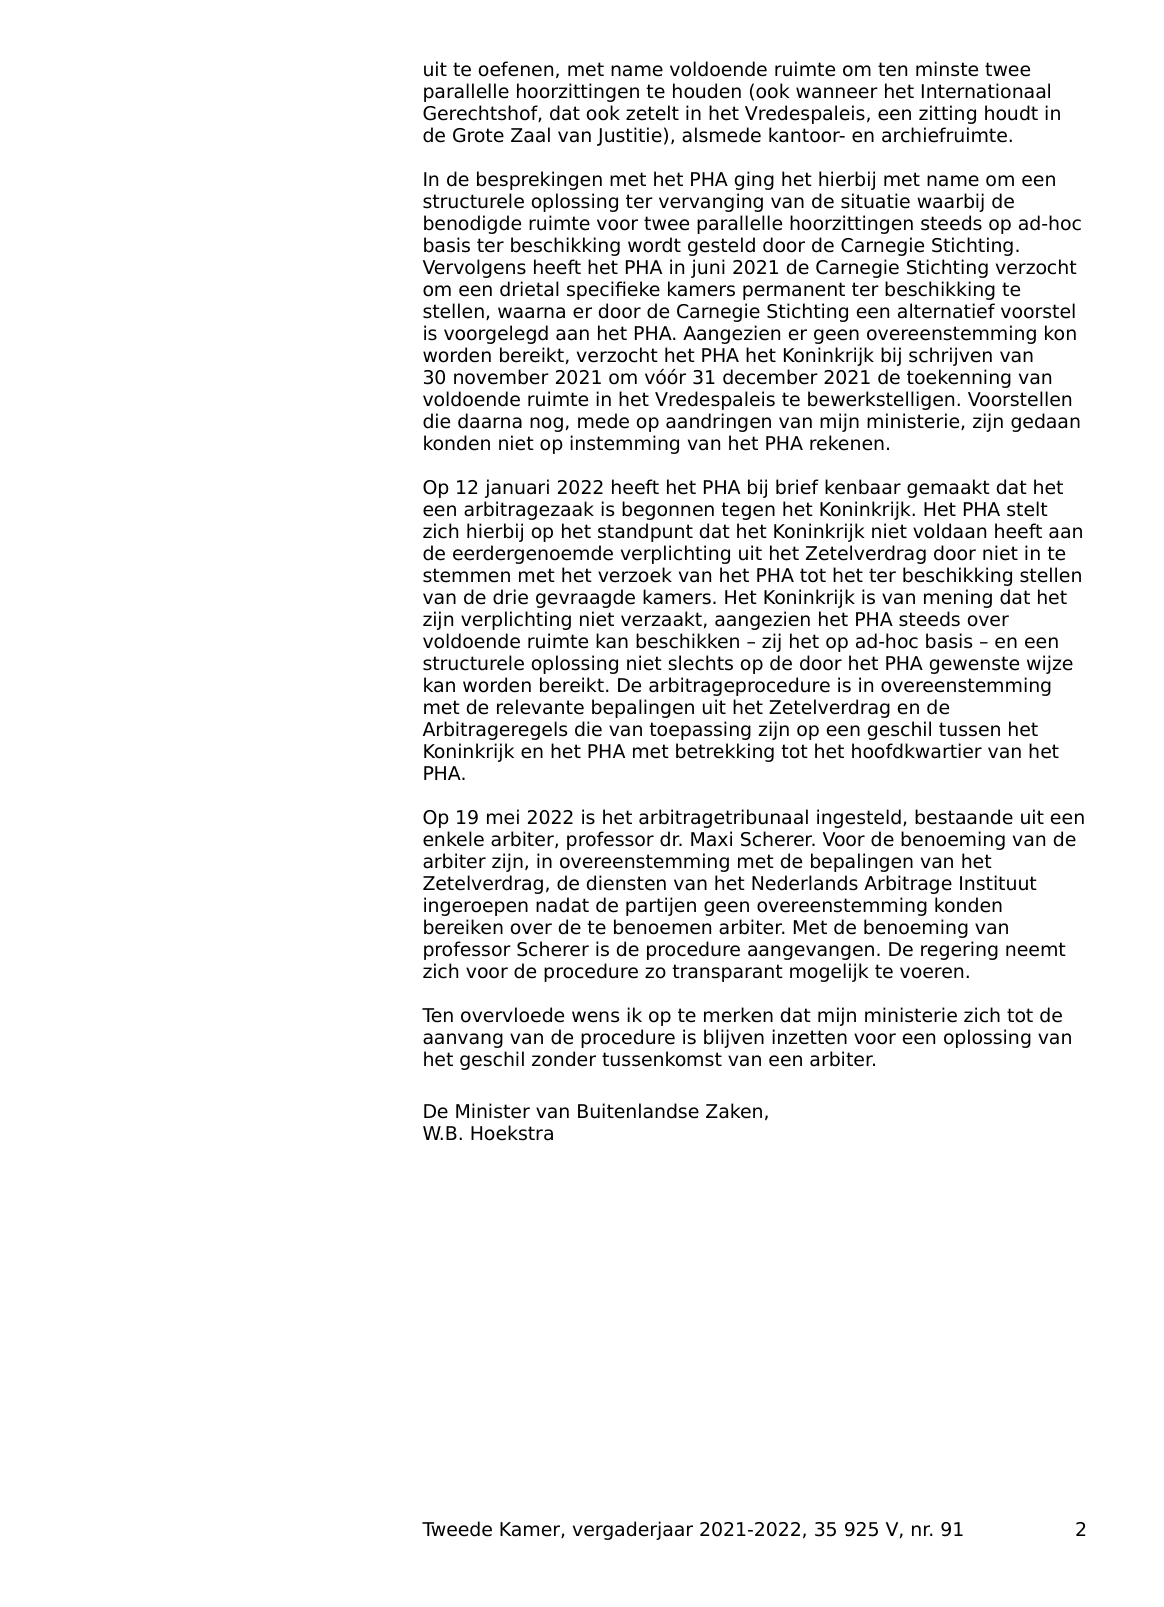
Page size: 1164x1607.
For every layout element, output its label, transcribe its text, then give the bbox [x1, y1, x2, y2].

text In de besprekingen met het PHA ging het hierbij met name om een structurele oplossing ter vervanging van de situatie waarbij de benodigde ruimte voor twee parallelle hoorzittingen steeds op ad-hoc basis ter beschikking wordt gesteld door de Carnegie Stichting. Vervolgens heeft het PHA in juni 2021 de Carnegie Stichting verzocht om een drietal specifieke kamers permanent ter beschikking te stellen, waarna er door de Carnegie Stichting een alternatief voorstel is voorgelegd aan het PHA. Aangezien er geen overeenstemming kon worden bereikt, verzocht het PHA het Koninkrijk bij schrijven van 30 november 2021 om vóór 31 december 2021 de toekenning van voldoende ruimte in het Vredespaleis te bewerkstelligen. Voorstellen die daarna nog, mede op aandringen van mijn ministerie, zijn gedaan konden niet op instemming van het PHA rekenen. [422, 169, 1087, 455]
text uit te oefenen, met name voldoende ruimte om ten minste twee parallelle hoorzittingen te houden (ook wanneer het Internationaal Gerechtshof, dat ook zetelt in het Vredespaleis, een zitting houdt in de Grote Zaal van Justitie), alsmede kantoor- en archiefruimte. [422, 59, 1087, 147]
text Op 19 mei 2022 is het arbitragetribunaal ingesteld, bestaande uit een enkele arbiter, professor dr. Maxi Scherer. Voor de benoeming van de arbiter zijn, in overeenstemming met de bepalingen van het Zetelverdrag, de diensten van het Nederlands Arbitrage Instituut ingeroepen nadat de partijen geen overeenstemming konden bereiken over de te benoemen arbiter. Met de benoeming van professor Scherer is de procedure aangevangen. De regering neemt zich voor de procedure zo transparant mogelijk te voeren. [422, 807, 1087, 983]
text De Minister van Buitenlandse Zaken, W.B. Hoekstra [422, 1101, 1087, 1145]
text Ten overvloede wens ik op te merken dat mijn ministerie zich tot de aanvang van de procedure is blijven inzetten voor een oplossing van het geschil zonder tussenkomst van een arbiter. [422, 1005, 1087, 1071]
text Op 12 januari 2022 heeft het PHA bij brief kenbaar gemaakt dat het een arbitragezaak is begonnen tegen het Koninkrijk. Het PHA stelt zich hierbij op het standpunt dat het Koninkrijk niet voldaan heeft aan de eerdergenoemde verplichting uit het Zetelverdrag door niet in te stemmen met het verzoek van het PHA tot het ter beschikking stellen van de drie gevraagde kamers. Het Koninkrijk is van mening dat het zijn verplichting niet verzaakt, aangezien het PHA steeds over voldoende ruimte kan beschikken – zij het op ad-hoc basis – en een structurele oplossing niet slechts op de door het PHA gewenste wijze kan worden bereikt. De arbitrageprocedure is in overeenstemming met de relevante bepalingen uit het Zetelverdrag en de Arbitrageregels die van toepassing zijn op een geschil tussen het Koninkrijk en het PHA met betrekking tot het hoofdkwartier van het PHA. [422, 477, 1087, 785]
